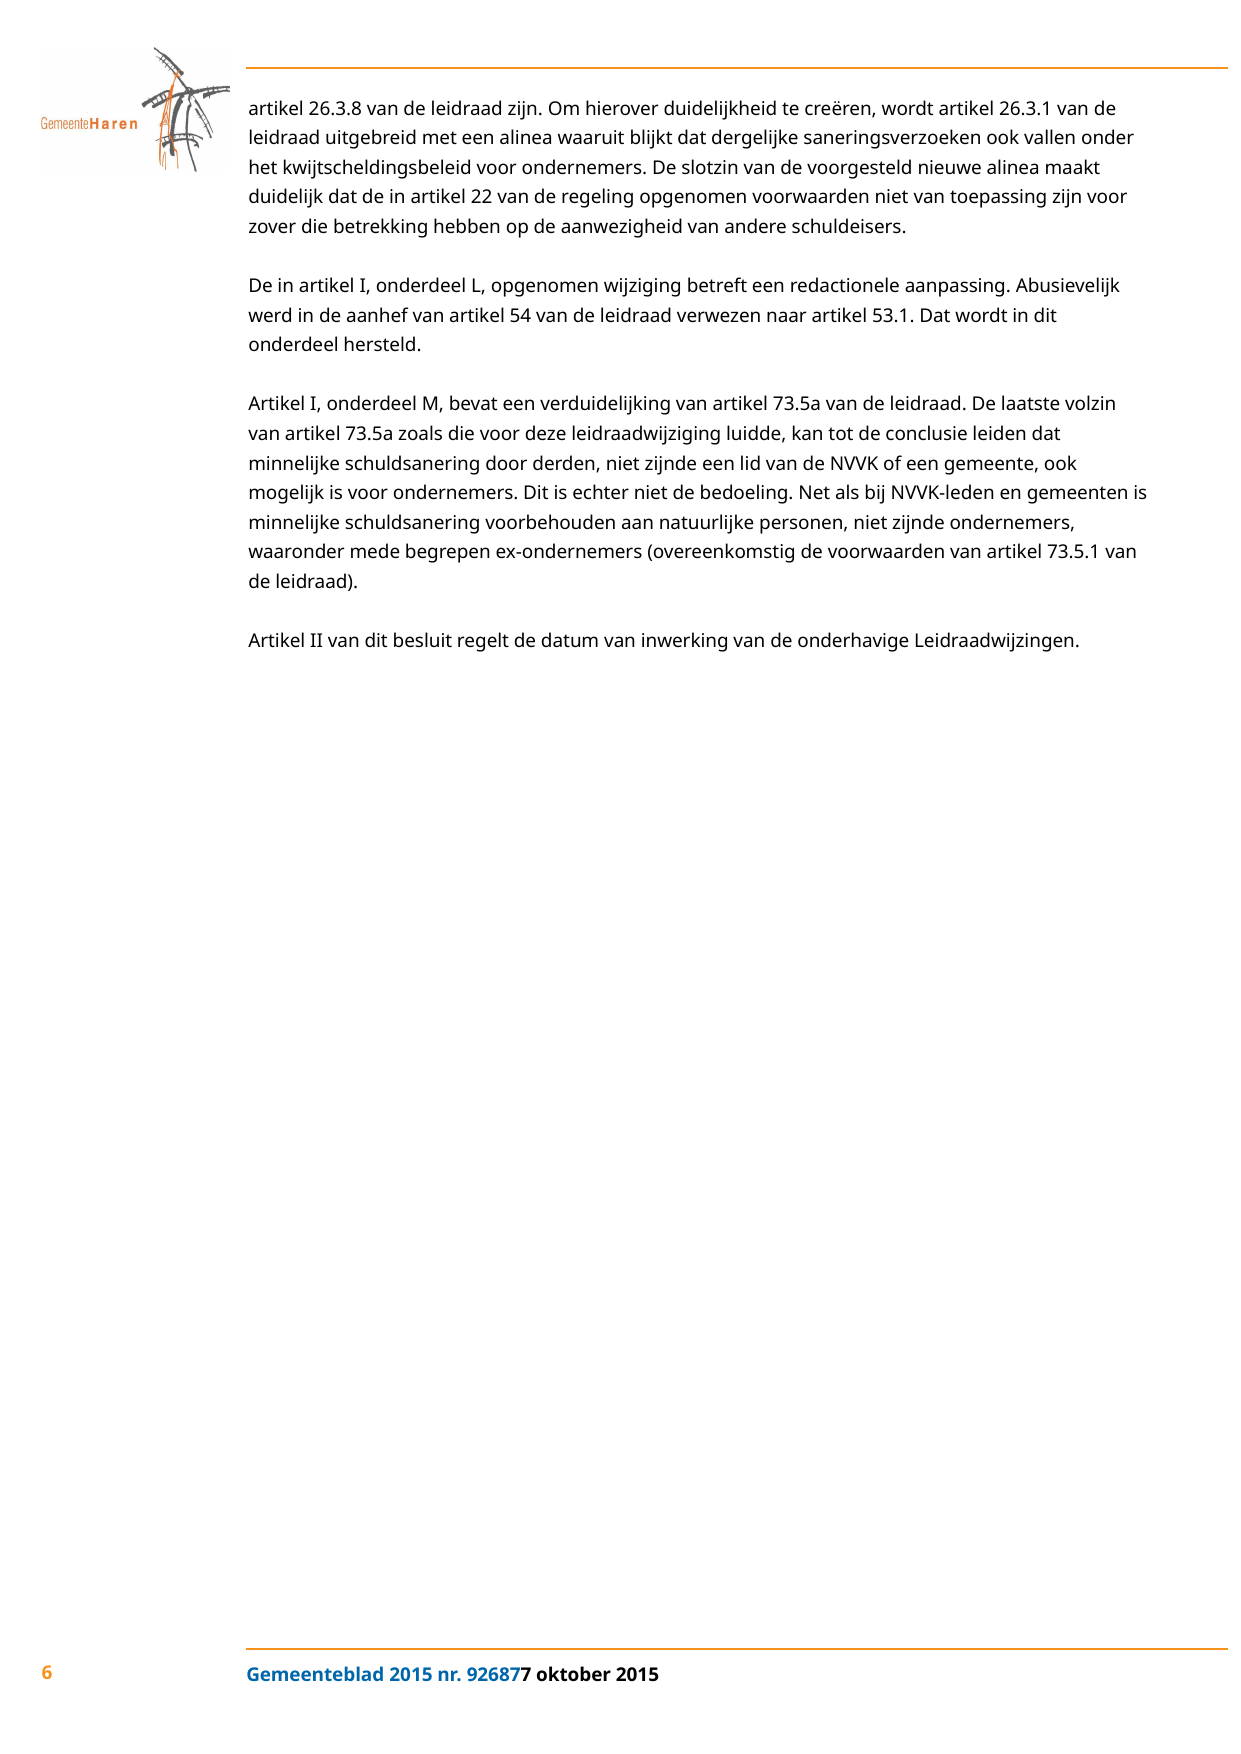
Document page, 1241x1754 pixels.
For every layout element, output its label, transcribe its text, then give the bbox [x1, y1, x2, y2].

text artikel 26.3.8 van de leidraad zijn. Om hierover duidelijkheid te creëren, wordt artikel 26.3.1 van de leidraad uitgebreid met een alinea waaruit blijkt dat dergelijke saneringsverzoeken ook vallen onder het kwijtscheldingsbeleid voor ondernemers. De slotzin van de voorgesteld nieuwe alinea maakt duidelijk dat de in artikel 22 van de regeling opgenomen voorwaarden niet van toepassing zijn voor zover die betrekking hebben op de aanwezigheid van andere schuldeisers. [248, 95, 1152, 239]
text Artikel II van dit besluit regelt de datum van inwerking van de onderhavige Leidraadwijzingen. [248, 627, 1152, 653]
text De in artikel I, onderdeel L, opgenomen wijziging betreft een redactionele aanpassing. Abusievelijk werd in de aanhef van artikel 54 van de leidraad verwezen naar artikel 53.1. Dat wordt in dit onderdeel hersteld. [248, 272, 1152, 357]
text Artikel I, onderdeel M, bevat een verduidelijking van artikel 73.5a van de leidraad. De laatste volzin van artikel 73.5a zoals die voor deze leidraadwijziging luidde, kan tot de conclusie leiden dat minnelijke schuldsanering door derden, niet zijnde een lid van de NVVK of een gemeente, ook mogelijk is voor ondernemers. Dit is echter niet de bedoeling. Net als bij NVVK-leden en gemeenten is minnelijke schuldsanering voorbehouden aan natuurlijke personen, niet zijnde ondernemers, waaronder mede begrepen ex-ondernemers (overeenkomstig de voorwaarden van artikel 73.5.1 van de leidraad). [248, 391, 1152, 594]
picture [41, 47, 231, 172]
